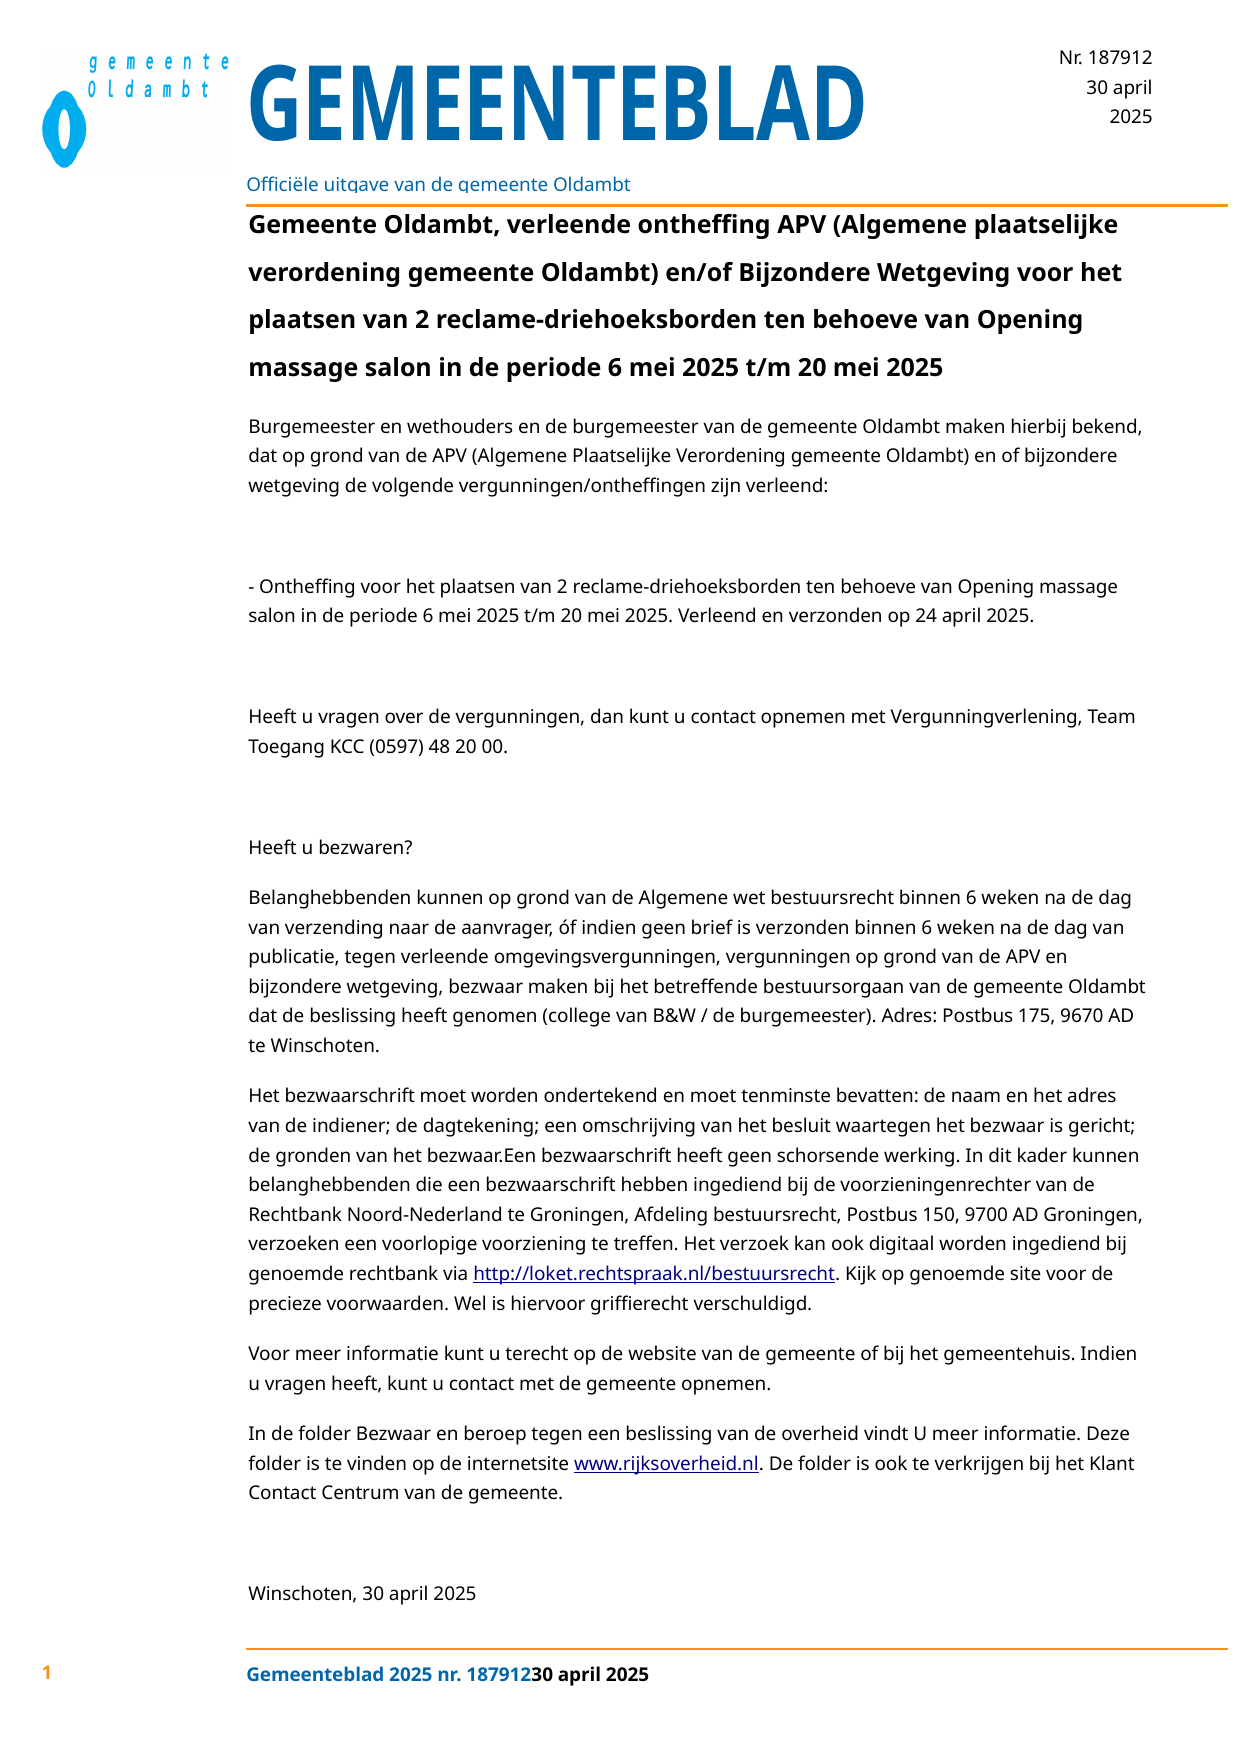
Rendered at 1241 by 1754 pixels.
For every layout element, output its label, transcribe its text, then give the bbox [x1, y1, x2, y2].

text Heeft u bezwaren? [248, 834, 1152, 860]
text In de folder Bezwaar en beroep tegen een beslissing van de overheid vindt U meer informatie. Deze folder is te vinden op de internetsite www.rijksoverheid.nl. De folder is ook te verkrijgen bij het Klant Contact Centrum van de gemeente. [248, 1420, 1152, 1505]
text Heeft u vragen over de vergunningen, dan kunt u contact opnemen met Vergunningverlening, Team Toegang KCC (0597) 48 20 00. [248, 703, 1152, 759]
text Winschoten, 30 april 2025 [248, 1580, 1152, 1606]
text Voor meer informatie kunt u terecht op de website van de gemeente of bij het gemeentehuis. Indien u vragen heeft, kunt u contact met de gemeente opnemen. [248, 1340, 1152, 1396]
text Burgemeester en wethouders en de burgemeester van de gemeente Oldambt maken hierbij bekend, dat op grond van de APV (Algemene Plaatselijke Verordening gemeente Oldambt) en of bijzondere wetgeving de volgende vergunningen/ontheffingen zijn verleend: [248, 413, 1152, 498]
picture [41, 47, 231, 172]
text Het bezwaarschrift moet worden ondertekend en moet tenminste bevatten: de naam en het adres van de indiener; de dagtekening; een omschrijving van het besluit waartegen het bezwaar is gericht; de gronden van het bezwaar.Een bezwaarschrift heeft geen schorsende werking. In dit kader kunnen belanghebbenden die een bezwaarschrift hebben ingediend bij de voorzieningenrechter van de Rechtbank Noord-Nederland te Groningen, Afdeling bestuursrecht, Postbus 150, 9700 AD Groningen, verzoeken een voorlopige voorziening te treffen. Het verzoek kan ook digitaal worden ingediend bij genoemde rechtbank via http://loket.rechtspraak.nl/bestuursrecht. Kijk op genoemde site voor de precieze voorwaarden. Wel is hiervoor griffierecht verschuldigd. [248, 1083, 1152, 1316]
text - Ontheffing voor het plaatsen van 2 reclame-driehoeksborden ten behoeve van Opening massage salon in de periode 6 mei 2025 t/m 20 mei 2025. Verleend en verzonden op 24 april 2025. [248, 573, 1152, 628]
text Belanghebbenden kunnen op grond van de Algemene wet bestuursrecht binnen 6 weken na de dag van verzending naar de aanvrager, óf indien geen brief is verzonden binnen 6 weken na de dag van publicatie, tegen verleende omgevingsvergunningen, vergunningen op grond van de APV en bijzondere wetgeving, bezwaar maken bij het betreffende bestuursorgaan van de gemeente Oldambt dat de beslissing heeft genomen (college van B&W / de burgemeester). Adres: Postbus 175, 9670 AD te Winschoten. [248, 884, 1152, 1058]
text Gemeente Oldambt, verleende ontheffing APV (Algemene plaatselijke verordening gemeente Oldambt) en/of Bijzondere Wetgeving voor het plaatsen van 2 reclame-driehoeksborden ten behoeve van Opening massage salon in de periode 6 mei 2025 t/m 20 mei 2025 [248, 207, 1152, 384]
